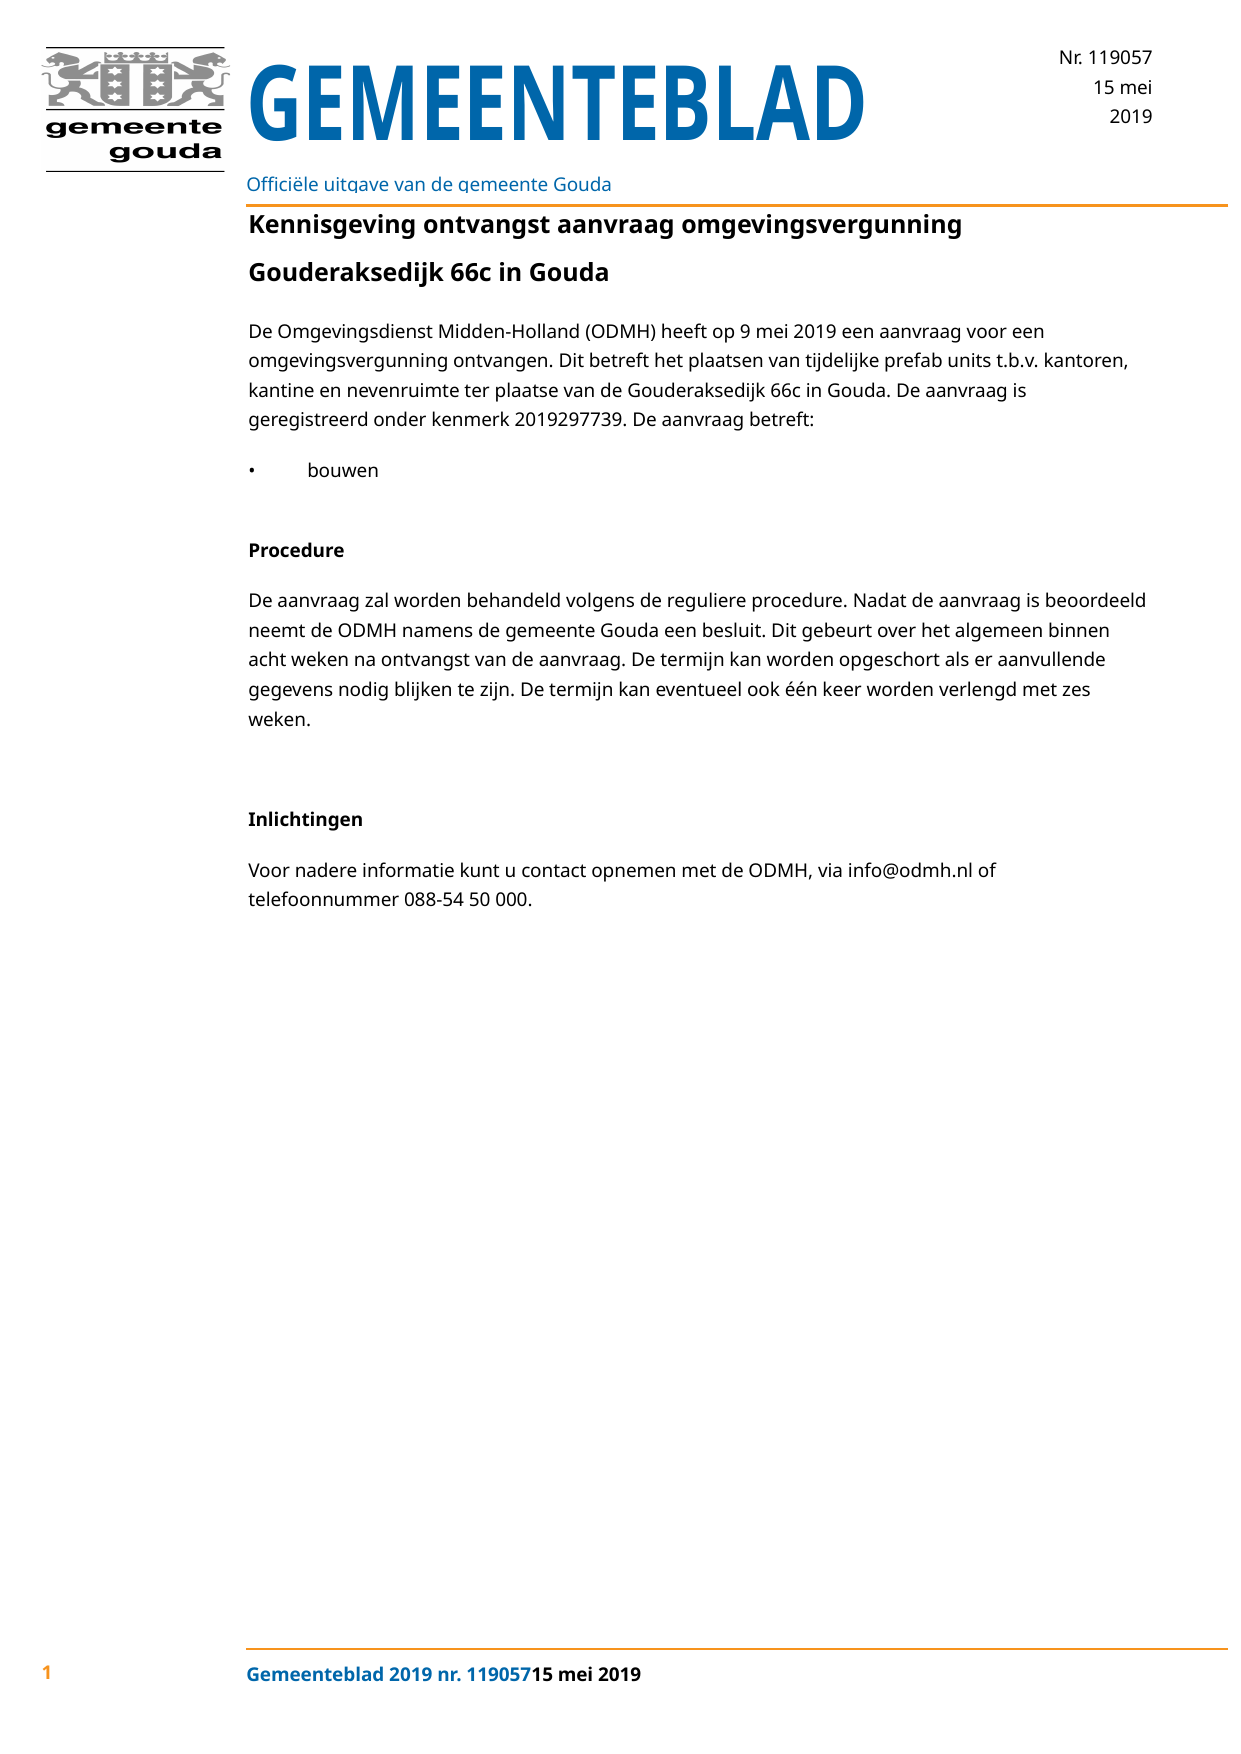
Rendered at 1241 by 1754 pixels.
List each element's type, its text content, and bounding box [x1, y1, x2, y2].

text Voor nadere informatie kunt u contact opnemen met de ODMH, via info@odmh.nl of telefoonnummer 088-54 50 000. [248, 857, 1152, 912]
text De aanvraag zal worden behandeld volgens de reguliere procedure. Nadat de aanvraag is beoordeeld neemt de ODMH namens de gemeente Gouda een besluit. Dit gebeurt over het algemeen binnen acht weken na ontvangst van de aanvraag. De termijn kan worden opgeschort als er aanvullende gegevens nodig blijken te zijn. De termijn kan eventueel ook één keer worden verlengd met zes weken. [248, 587, 1152, 732]
list bouwen [248, 457, 1152, 483]
text De Omgevingsdienst Midden-Holland (ODMH) heeft op 9 mei 2019 een aanvraag voor een omgevingsvergunning ontvangen. Dit betreft het plaatsen van tijdelijke prefab units t.b.v. kantoren, kantine en nevenruimte ter plaatse van de Gouderaksedijk 66c in Gouda. De aanvraag is geregistreerd onder kenmerk 2019297739. De aanvraag betreft: [248, 318, 1152, 432]
text Procedure [248, 537, 1152, 563]
text Kennisgeving ontvangst aanvraag omgevingsvergunning Gouderaksedijk 66c in Gouda [248, 207, 1152, 288]
text Inlichtingen [248, 807, 1152, 832]
picture [41, 47, 231, 172]
